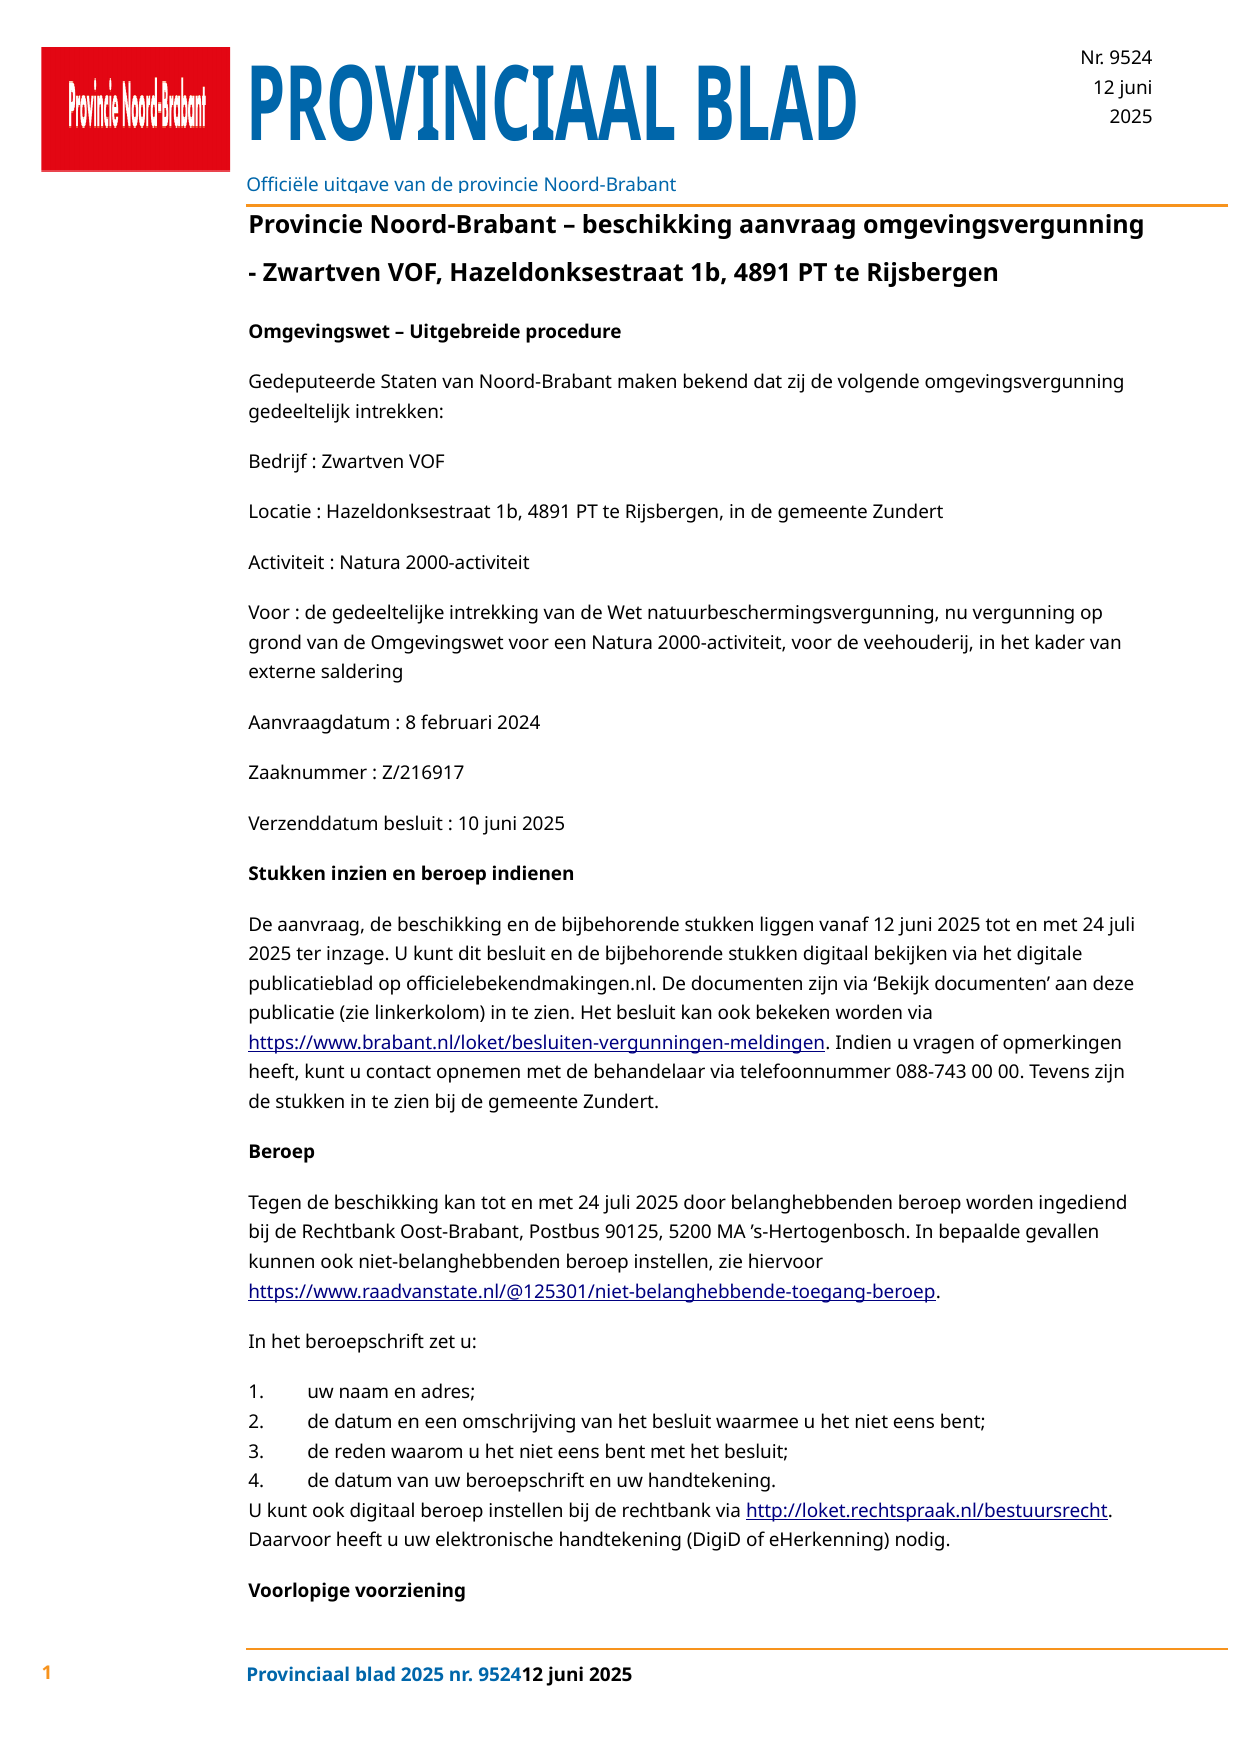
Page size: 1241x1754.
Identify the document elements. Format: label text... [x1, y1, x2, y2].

list de reden waarom u het niet eens bent met het besluit; [248, 1438, 1152, 1464]
list uw naam en adres; [248, 1379, 1152, 1404]
text In het beroepschrift zet u: [248, 1328, 1152, 1354]
text Zaaknummer : Z/216917 [248, 759, 1152, 785]
list de datum van uw beroepschrift en uw handtekening. [248, 1467, 1152, 1493]
list de datum en een omschrijving van het besluit waarmee u het niet eens bent; [248, 1408, 1152, 1434]
text Activiteit : Natura 2000-activiteit [248, 549, 1152, 575]
text Gedeputeerde Staten van Noord-Brabant maken bekend dat zij de volgende omgevingsvergunning gedeeltelijk intrekken: [248, 368, 1152, 424]
text U kunt ook digitaal beroep instellen bij de rechtbank via http://loket.rechtspraak.nl/bestuursrecht. Daarvoor heeft u uw elektronische handtekening (DigiD of eHerkenning) nodig. [248, 1497, 1152, 1552]
text Bedrijf : Zwartven VOF [248, 448, 1152, 474]
text Voorlopige voorziening [248, 1577, 1152, 1603]
text Verzenddatum besluit : 10 juni 2025 [248, 810, 1152, 836]
text Omgevingswet – Uitgebreide procedure [248, 318, 1152, 344]
picture [41, 47, 231, 172]
text Tegen de beschikking kan tot en met 24 juli 2025 door belanghebbenden beroep worden ingediend bij de Rechtbank Oost-Brabant, Postbus 90125, 5200 MA ’s-Hertogenbosch. In bepaalde gevallen kunnen ook niet-belanghebbenden beroep instellen, zie hiervoor https://www.raadvanstate.nl/@125301/niet-belanghebbende-toegang-beroep. [248, 1189, 1152, 1304]
text Stukken inzien en beroep indienen [248, 860, 1152, 886]
text Beroep [248, 1139, 1152, 1164]
text Provincie Noord-Brabant – beschikking aanvraag omgevingsvergunning - Zwartven VOF, Hazeldonksestraat 1b, 4891 PT te Rijsbergen [248, 207, 1152, 288]
text Aanvraagdatum : 8 februari 2024 [248, 709, 1152, 735]
text Voor : de gedeeltelijke intrekking van de Wet natuurbeschermingsvergunning, nu vergunning op grond van de Omgevingswet voor een Natura 2000-activiteit, voor de veehouderij, in het kader van externe saldering [248, 599, 1152, 684]
text Locatie : Hazeldonksestraat 1b, 4891 PT te Rijsbergen, in de gemeente Zundert [248, 499, 1152, 524]
text De aanvraag, de beschikking en de bijbehorende stukken liggen vanaf 12 juni 2025 tot en met 24 juli 2025 ter inzage. U kunt dit besluit en de bijbehorende stukken digitaal bekijken via het digitale publicatieblad op officielebekendmakingen.nl. De documenten zijn via ‘Bekijk documenten’ aan deze publicatie (zie linkerkolom) in te zien. Het besluit kan ook bekeken worden via https://www.brabant.nl/loket/besluiten-vergunningen-meldingen. Indien u vragen of opmerkingen heeft, kunt u contact opnemen met de behandelaar via telefoonnummer 088-743 00 00. Tevens zijn de stukken in te zien bij de gemeente Zundert. [248, 911, 1152, 1114]
